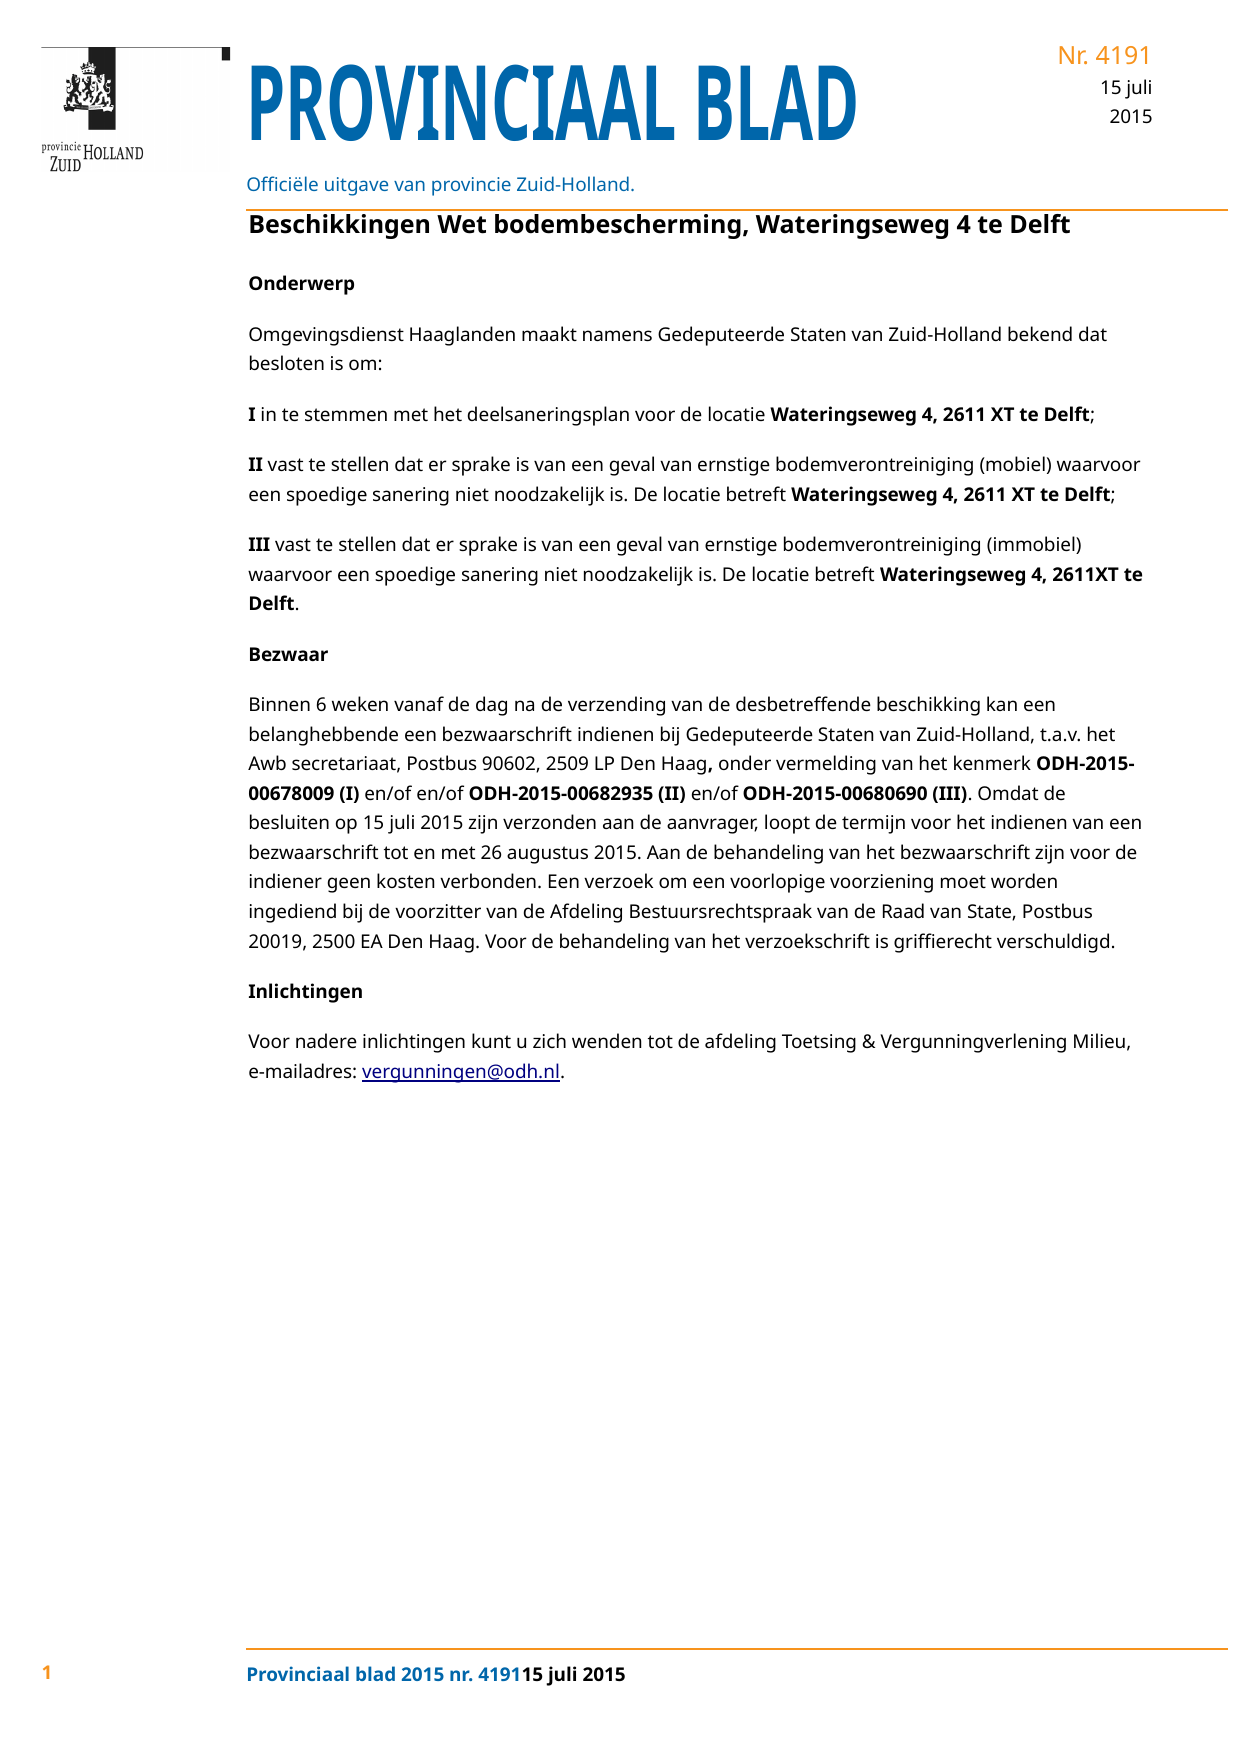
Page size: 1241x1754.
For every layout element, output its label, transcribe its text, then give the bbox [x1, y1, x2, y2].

text Binnen 6 weken vanaf de dag na de verzending van de desbetreffende beschikking kan een belanghebbende een bezwaarschrift indienen bij Gedeputeerde Staten van Zuid-Holland, t.a.v. het Awb secretariaat, Postbus 90602, 2509 LP Den Haag, onder vermelding van het kenmerk ODH-2015-00678009 (I) en/of en/of ODH-2015-00682935 (II) en/of ODH-2015-00680690 (III). Omdat de besluiten op 15 juli 2015 zijn verzonden aan de aanvrager, loopt de termijn voor het indienen van een bezwaarschrift tot en met 26 augustus 2015. Aan de behandeling van het bezwaarschrift zijn voor de indiener geen kosten verbonden. Een verzoek om een voorlopige voorziening moet worden ingediend bij de voorzitter van de Afdeling Bestuursrechtspraak van de Raad van State, Postbus 20019, 2500 EA Den Haag. Voor de behandeling van het verzoekschrift is griffierecht verschuldigd. [248, 691, 1152, 953]
text Onderwerp [248, 270, 1152, 296]
text II vast te stellen dat er sprake is van een geval van ernstige bodemverontreiniging (mobiel) waarvoor een spoedige sanering niet noodzakelijk is. De locatie betreft Wateringseweg 4, 2611 XT te Delft; [248, 451, 1152, 506]
picture [41, 47, 231, 172]
text Inlichtingen [248, 978, 1152, 1004]
text Bezwaar [248, 641, 1152, 666]
text Beschikkingen Wet bodembescherming, Wateringseweg 4 te Delft [248, 211, 1152, 241]
text Voor nadere inlichtingen kunt u zich wenden tot de afdeling Toetsing & Vergunningverlening Milieu, e-mailadres: vergunningen@odh.nl. [248, 1029, 1152, 1084]
text Omgevingsdienst Haaglanden maakt namens Gedeputeerde Staten van Zuid-Holland bekend dat besloten is om: [248, 321, 1152, 376]
text III vast te stellen dat er sprake is van een geval van ernstige bodemverontreiniging (immobiel) waarvoor een spoedige sanering niet noodzakelijk is. De locatie betreft Wateringseweg 4, 2611XT te Delft. [248, 531, 1152, 616]
text I in te stemmen met het deelsaneringsplan voor de locatie Wateringseweg 4, 2611 XT te Delft; [248, 401, 1152, 426]
